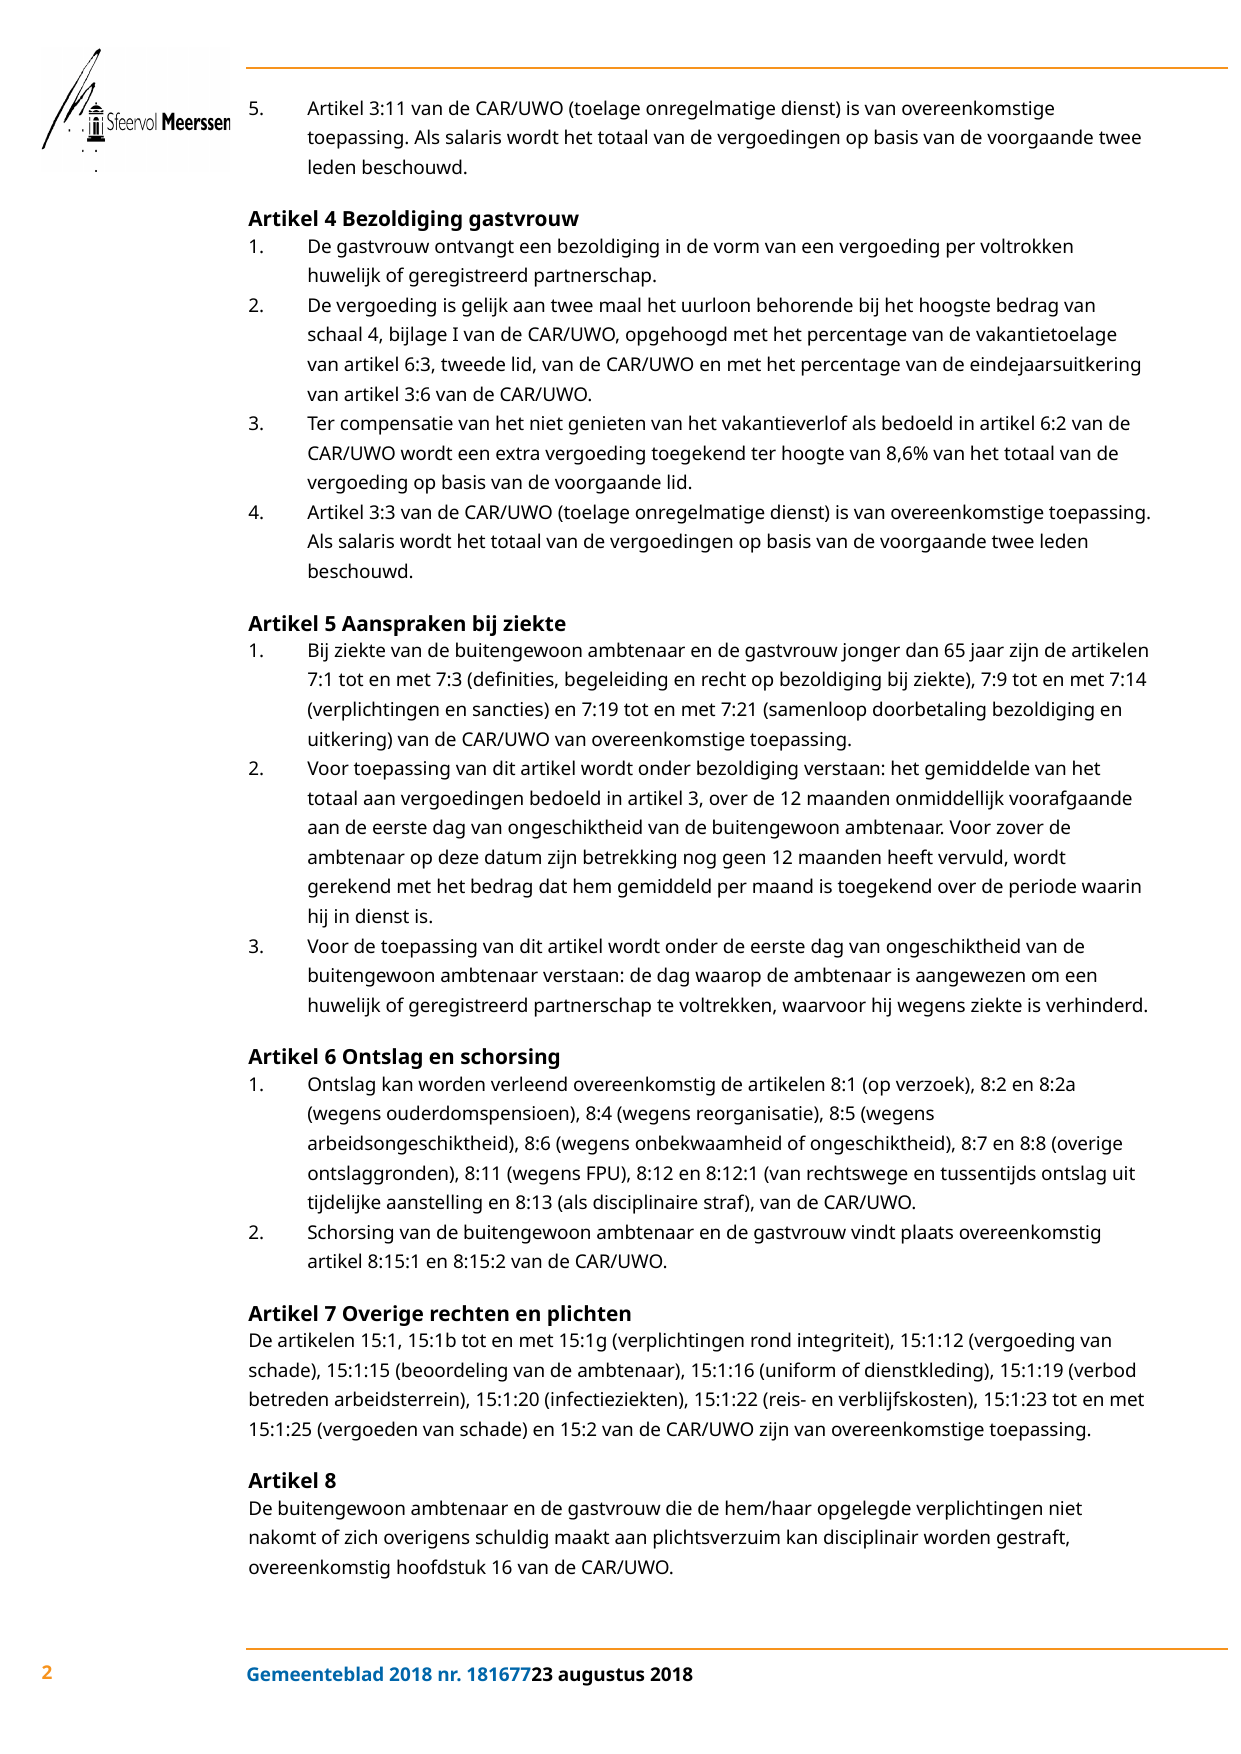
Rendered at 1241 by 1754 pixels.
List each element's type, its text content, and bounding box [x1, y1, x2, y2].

list Schorsing van de buitengewoon ambtenaar en de gastvrouw vindt plaats overeenkomstig artikel 8:15:1 en 8:15:2 van de CAR/UWO. [248, 1219, 1152, 1274]
list Artikel 3:3 van de CAR/UWO (toelage onregelmatige dienst) is van overeenkomstige toepassing. Als salaris wordt het totaal van de vergoedingen op basis van de voorgaande twee leden beschouwd. [248, 499, 1152, 584]
list Bij ziekte van de buitengewoon ambtenaar en de gastvrouw jonger dan 65 jaar zijn de artikelen 7:1 tot en met 7:3 (definities, begeleiding en recht op bezoldiging bij ziekte), 7:9 tot en met 7:14 (verplichtingen en sancties) en 7:19 tot en met 7:21 (samenloop doorbetaling bezoldiging en uitkering) van de CAR/UWO van overeenkomstige toepassing. [248, 637, 1152, 752]
list Ontslag kan worden verleend overeenkomstig de artikelen 8:1 (op verzoek), 8:2 en 8:2a (wegens ouderdomspensioen), 8:4 (wegens reorganisatie), 8:5 (wegens arbeidsongeschiktheid), 8:6 (wegens onbekwaamheid of ongeschiktheid), 8:7 en 8:8 (overige ontslaggronden), 8:11 (wegens FPU), 8:12 en 8:12:1 (van rechtswege en tussentijds ontslag uit tijdelijke aanstelling en 8:13 (als disciplinaire straf), van de CAR/UWO. [248, 1071, 1152, 1215]
list Voor de toepassing van dit artikel wordt onder de eerste dag van ongeschiktheid van de buitengewoon ambtenaar verstaan: de dag waarop de ambtenaar is aangewezen om een huwelijk of geregistreerd partnerschap te voltrekken, waarvoor hij wegens ziekte is verhinderd. [248, 933, 1152, 1018]
text Artikel 8 [248, 1466, 1152, 1495]
text Artikel 4 Bezoldiging gastvrouw [248, 204, 1152, 233]
list De vergoeding is gelijk aan twee maal het uurloon behorende bij het hoogste bedrag van schaal 4, bijlage I van de CAR/UWO, opgehoogd met het percentage van de vakantietoelage van artikel 6:3, tweede lid, van de CAR/UWO en met het percentage van de eindejaarsuitkering van artikel 3:6 van de CAR/UWO. [248, 292, 1152, 406]
list De gastvrouw ontvangt een bezoldiging in de vorm van een vergoeding per voltrokken huwelijk of geregistreerd partnerschap. [248, 233, 1152, 288]
text Artikel 7 Overige rechten en plichten [248, 1299, 1152, 1327]
text De artikelen 15:1, 15:1b tot en met 15:1g (verplichtingen rond integriteit), 15:1:12 (vergoeding van schade), 15:1:15 (beoordeling van de ambtenaar), 15:1:16 (uniform of dienstkleding), 15:1:19 (verbod betreden arbeidsterrein), 15:1:20 (infectieziekten), 15:1:22 (reis- en verblijfskosten), 15:1:23 tot en met 15:1:25 (vergoeden van schade) en 15:2 van de CAR/UWO zijn van overeenkomstige toepassing. [248, 1327, 1152, 1442]
text De buitengewoon ambtenaar en de gastvrouw die de hem/haar opgelegde verplichtingen niet nakomt of zich overigens schuldig maakt aan plichtsverzuim kan disciplinair worden gestraft, overeenkomstig hoofdstuk 16 van de CAR/UWO. [248, 1495, 1152, 1580]
list Voor toepassing van dit artikel wordt onder bezoldiging verstaan: het gemiddelde van het totaal aan vergoedingen bedoeld in artikel 3, over de 12 maanden onmiddellijk voorafgaande aan de eerste dag van ongeschiktheid van de buitengewoon ambtenaar. Voor zover de ambtenaar op deze datum zijn betrekking nog geen 12 maanden heeft vervuld, wordt gerekend met het bedrag dat hem gemiddeld per maand is toegekend over de periode waarin hij in dienst is. [248, 755, 1152, 929]
text Artikel 6 Ontslag en schorsing [248, 1042, 1152, 1071]
text Artikel 5 Aanspraken bij ziekte [248, 609, 1152, 637]
list Ter compensatie van het niet genieten van het vakantieverlof als bedoeld in artikel 6:2 van de CAR/UWO wordt een extra vergoeding toegekend ter hoogte van 8,6% van het totaal van de vergoeding op basis van de voorgaande lid. [248, 410, 1152, 495]
picture [41, 47, 231, 172]
list Artikel 3:11 van de CAR/UWO (toelage onregelmatige dienst) is van overeenkomstige toepassing. Als salaris wordt het totaal van de vergoedingen op basis van de voorgaande twee leden beschouwd. [248, 95, 1152, 180]
